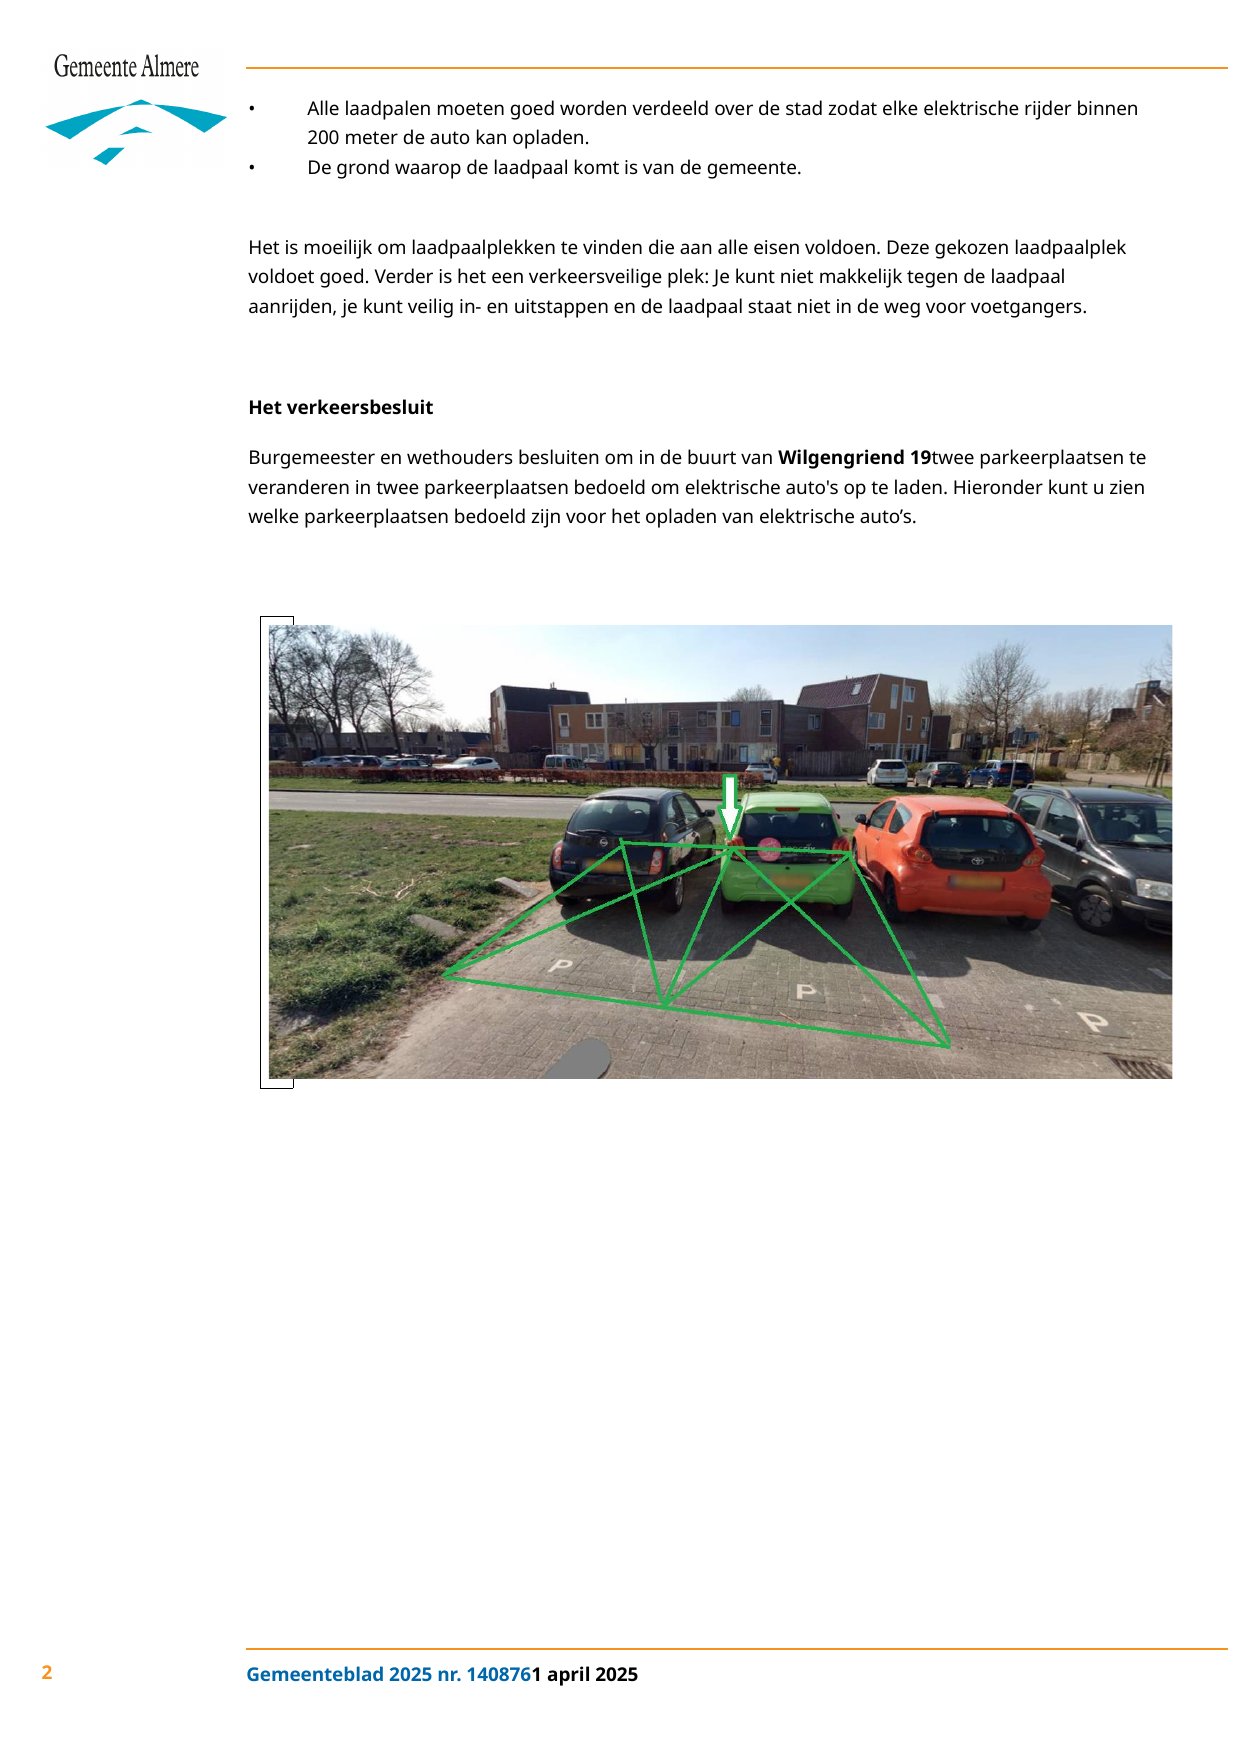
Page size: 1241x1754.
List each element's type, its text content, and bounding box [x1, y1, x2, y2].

picture [268, 625, 1173, 1079]
list Alle laadpalen moeten goed worden verdeeld over de stad zodat elke elektrische rijder binnen 200 meter de auto kan opladen. [248, 95, 1152, 150]
text Het verkeersbesluit [248, 394, 1152, 420]
list De grond waarop de laadpaal komt is van de gemeente. [248, 154, 1152, 180]
picture [41, 47, 231, 172]
text Burgemeester en wethouders besluiten om in de buurt van Wilgengriend 19twee parkeerplaatsen te veranderen in twee parkeerplaatsen bedoeld om elektrische auto's op te laden. Hieronder kunt u zien welke parkeerplaatsen bedoeld zijn voor het opladen van elektrische auto’s. [248, 444, 1152, 529]
text Het is moeilijk om laadpaalplekken te vinden die aan alle eisen voldoen. Deze gekozen laadpaalplek voldoet goed. Verder is het een verkeersveilige plek: Je kunt niet makkelijk tegen de laadpaal aanrijden, je kunt veilig in- en uitstappen en de laadpaal staat niet in de weg voor voetgangers. [248, 234, 1152, 319]
